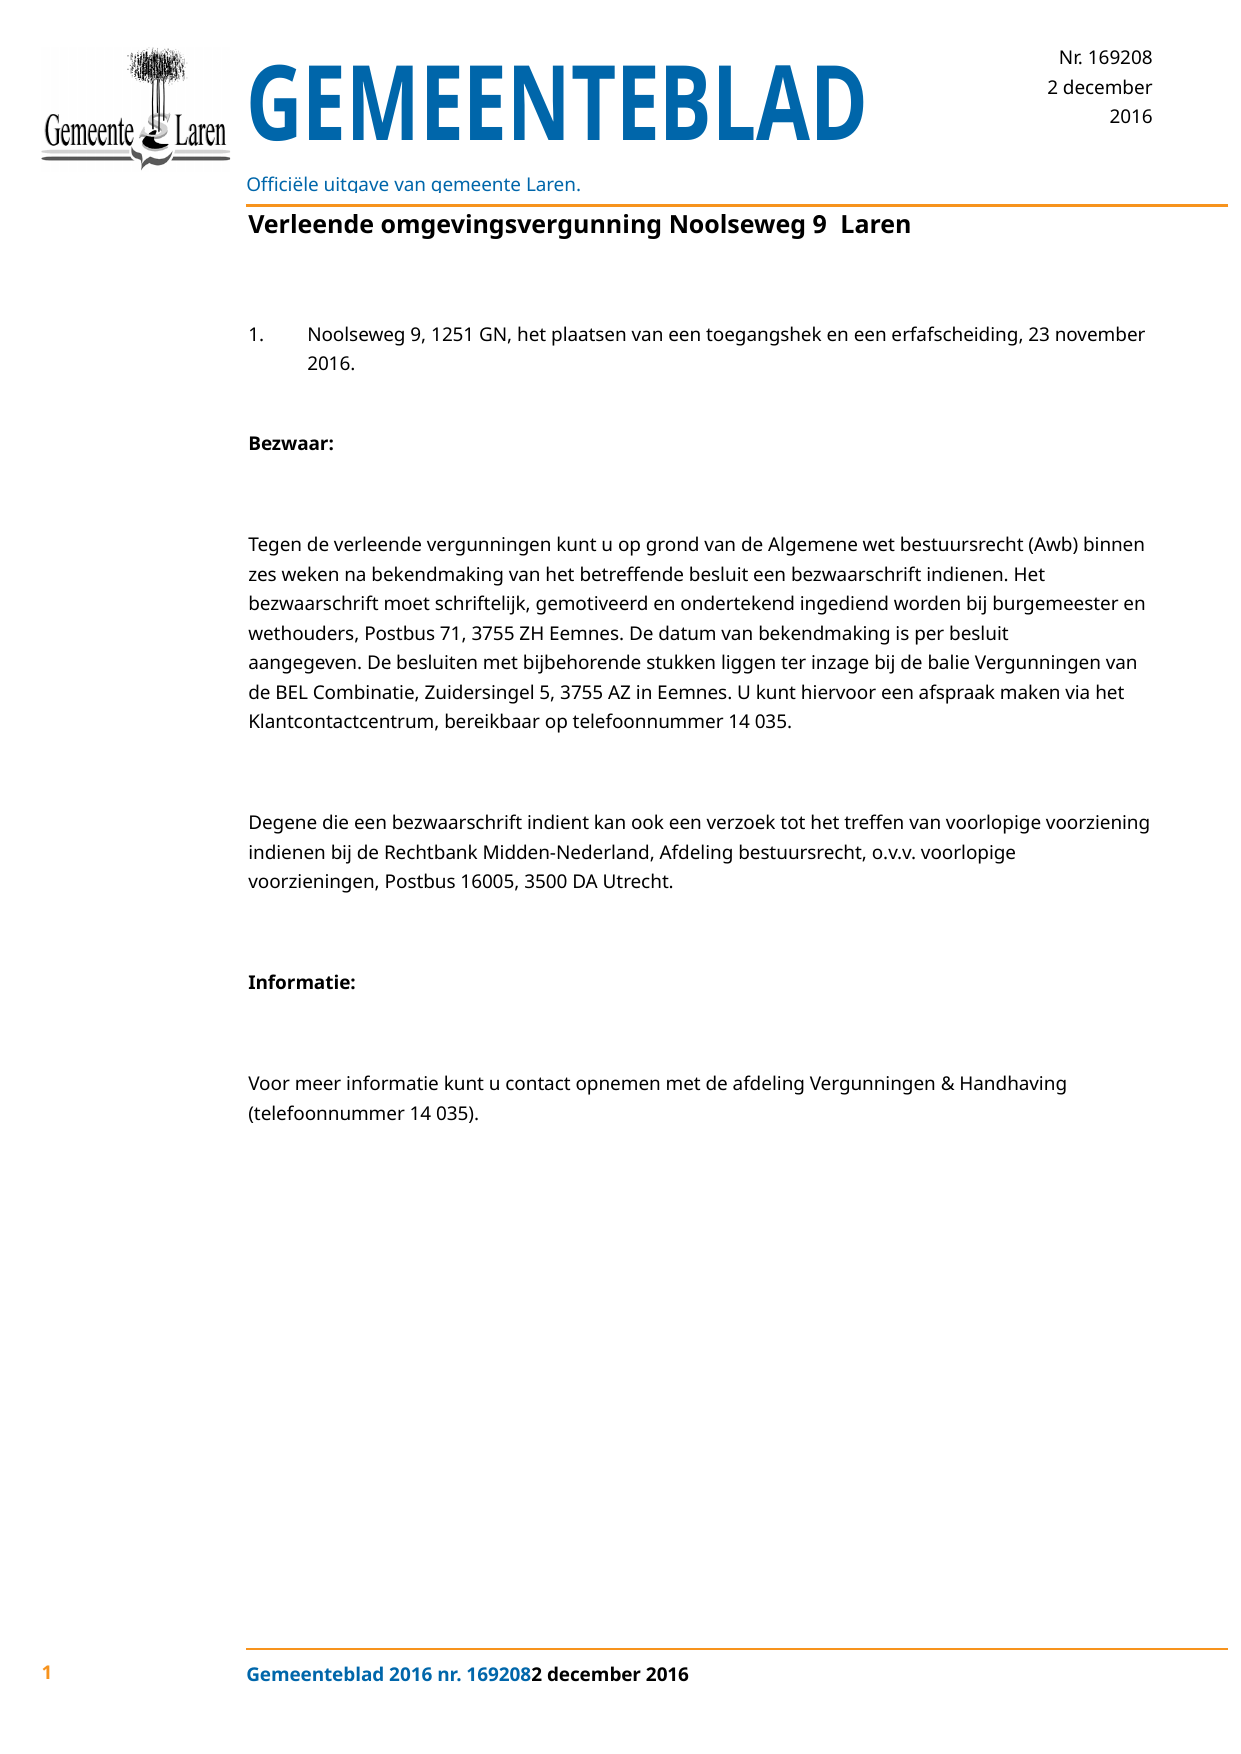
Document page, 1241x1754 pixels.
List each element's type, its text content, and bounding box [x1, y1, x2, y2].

text Informatie: [248, 969, 1152, 995]
picture [41, 47, 231, 172]
text Degene die een bezwaarschrift indient kan ook een verzoek tot het treffen van voorlopige voorziening indienen bij de Rechtbank Midden-Nederland, Afdeling bestuursrecht, o.v.v. voorlopige voorzieningen, Postbus 16005, 3500 DA Utrecht. [248, 809, 1152, 894]
text Bezwaar: [248, 430, 1152, 456]
text Tegen de verleende vergunningen kunt u op grond van de Algemene wet bestuursrecht (Awb) binnen zes weken na bekendmaking van het betreffende besluit een bezwaarschrift indienen. Het bezwaarschrift moet schriftelijk, gemotiveerd en ondertekend ingediend worden bij burgemeester en wethouders, Postbus 71, 3755 ZH Eemnes. De datum van bekendmaking is per besluit aangegeven. De besluiten met bijbehorende stukken liggen ter inzage bij de balie Vergunningen van de BEL Combinatie, Zuidersingel 5, 3755 AZ in Eemnes. U kunt hiervoor een afspraak maken via het Klantcontactcentrum, bereikbaar op telefoonnummer 14 035. [248, 531, 1152, 734]
text Voor meer informatie kunt u contact opnemen met de afdeling Vergunningen & Handhaving (telefoonnummer 14 035). [248, 1070, 1152, 1126]
text Verleende omgevingsvergunning Noolseweg 9 Laren [248, 207, 1152, 241]
list Noolseweg 9, 1251 GN, het plaatsen van een toegangshek en een erfafscheiding, 23 november 2016. [248, 321, 1152, 376]
